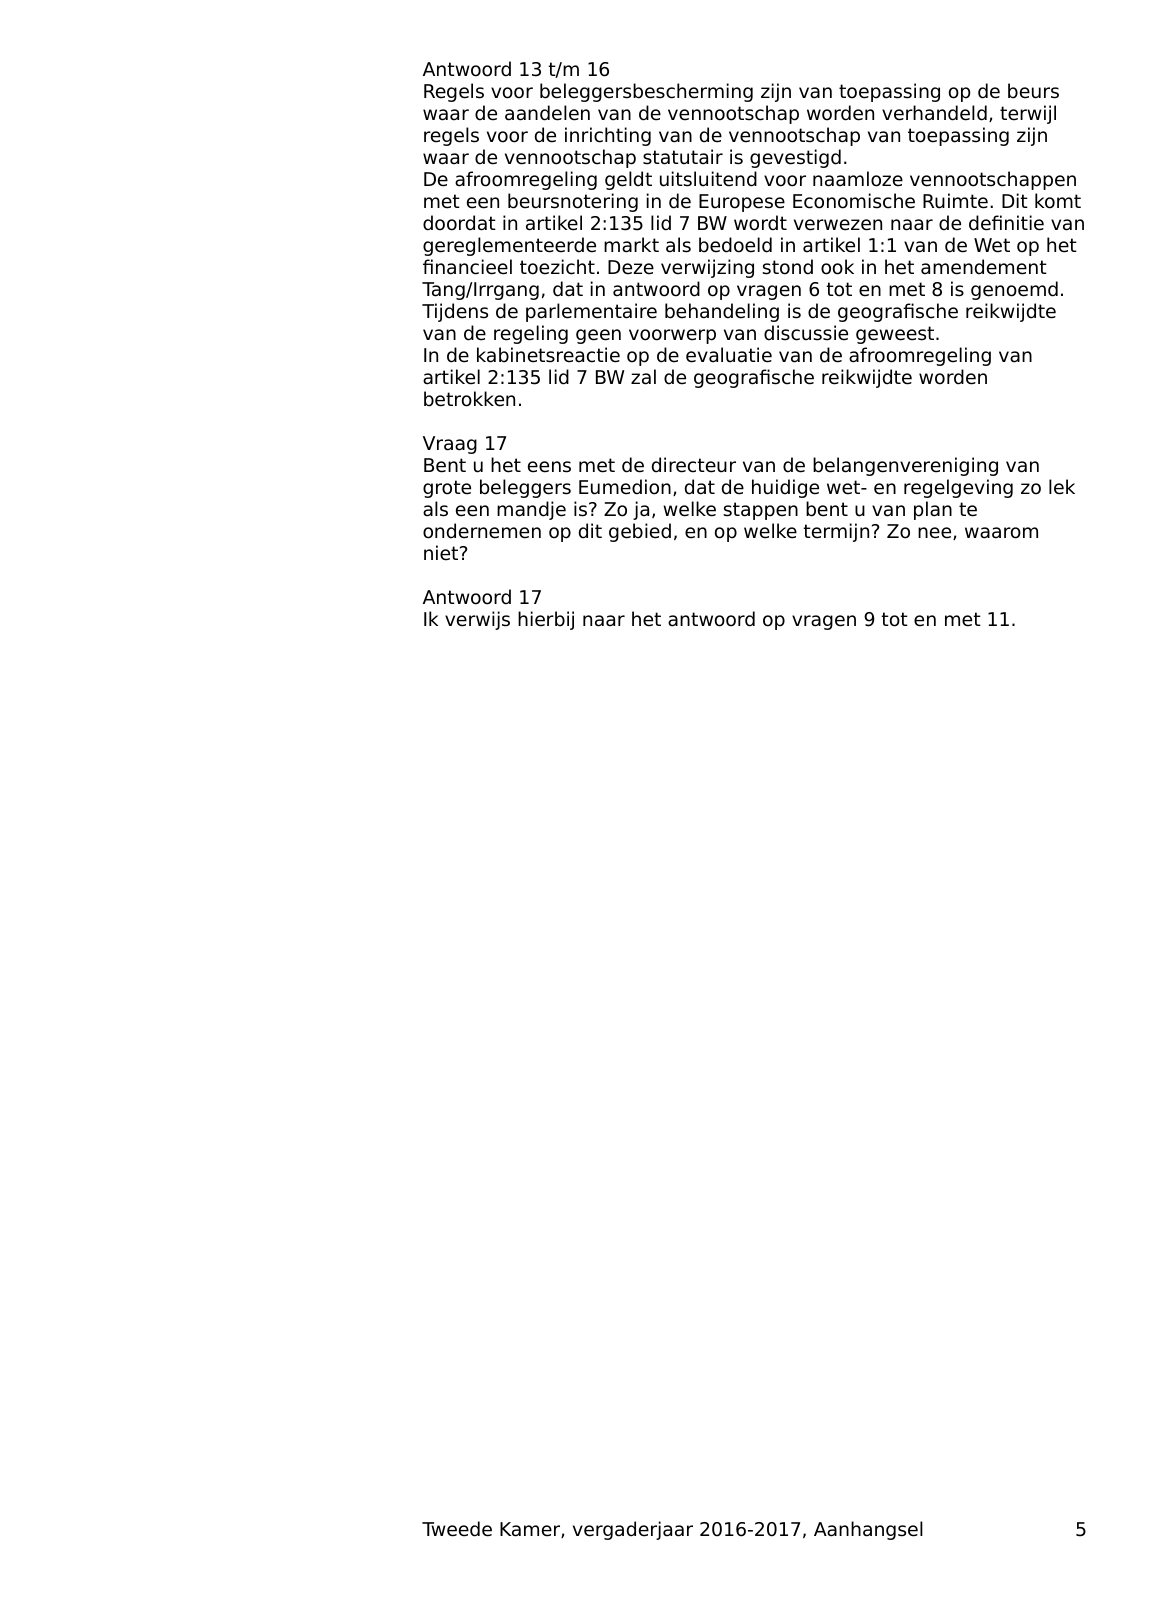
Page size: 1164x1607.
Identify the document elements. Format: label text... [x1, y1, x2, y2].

text Antwoord 17 [422, 587, 1087, 609]
text De afroomregeling geldt uitsluitend voor naamloze vennootschappen met een beursnotering in de Europese Economische Ruimte. Dit komt doordat in artikel 2:135 lid 7 BW wordt verwezen naar de definitie van gereglementeerde markt als bedoeld in artikel 1:1 van de Wet op het financieel toezicht. Deze verwijzing stond ook in het amendement Tang/Irrgang, dat in antwoord op vragen 6 tot en met 8 is genoemd. Tijdens de parlementaire behandeling is de geografische reikwijdte van de regeling geen voorwerp van discussie geweest. [422, 169, 1087, 345]
text Ik verwijs hierbij naar het antwoord op vragen 9 tot en met 11. [422, 609, 1087, 631]
text In de kabinetsreactie op de evaluatie van de afroomregeling van artikel 2:135 lid 7 BW zal de geografische reikwijdte worden betrokken. [422, 345, 1087, 411]
text Regels voor beleggersbescherming zijn van toepassing op de beurs waar de aandelen van de vennootschap worden verhandeld, terwijl regels voor de inrichting van de vennootschap van toepassing zijn waar de vennootschap statutair is gevestigd. [422, 81, 1087, 169]
text Vraag 17 [422, 433, 1087, 455]
text Bent u het eens met de directeur van de belangenvereniging van grote beleggers Eumedion, dat de huidige wet- en regelgeving zo lek als een mandje is? Zo ja, welke stappen bent u van plan te ondernemen op dit gebied, en op welke termijn? Zo nee, waarom niet? [422, 455, 1087, 565]
text Antwoord 13 t/m 16 [422, 59, 1087, 81]
